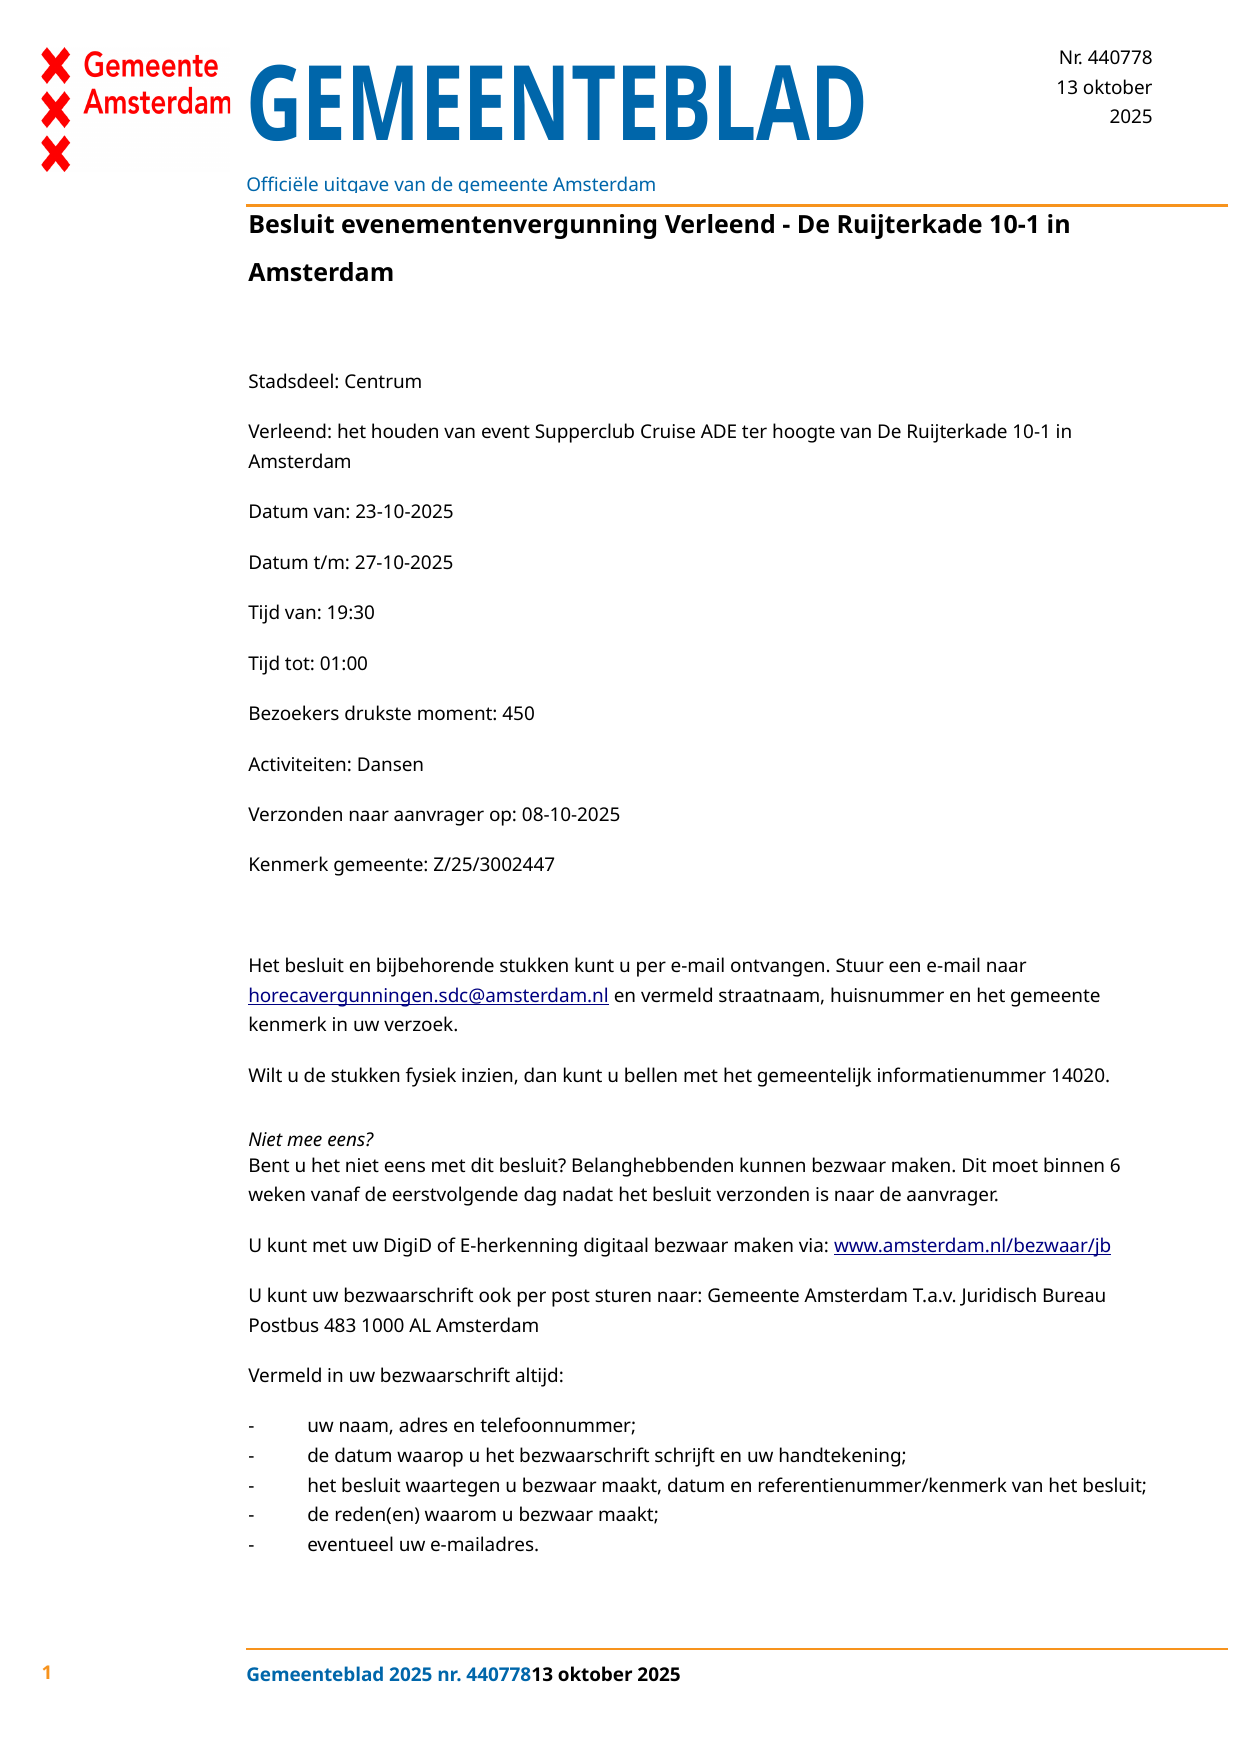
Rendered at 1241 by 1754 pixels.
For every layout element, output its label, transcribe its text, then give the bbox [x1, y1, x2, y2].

text Bezoekers drukste moment: 450 [248, 700, 1152, 726]
text Bent u het niet eens met dit besluit? Belanghebbenden kunnen bezwaar maken. Dit moet binnen 6 weken vanaf de eerstvolgende dag nadat het besluit verzonden is naar de aanvrager. [248, 1152, 1152, 1207]
text Verleend: het houden van event Supperclub Cruise ADE ter hoogte van De Ruijterkade 10-1 in Amsterdam [248, 419, 1152, 474]
text Niet mee eens? [248, 1126, 1152, 1152]
list de datum waarop u het bezwaarschrift schrijft en uw handtekening; [248, 1442, 1152, 1468]
text Vermeld in uw bezwaarschrift altijd: [248, 1362, 1152, 1388]
text U kunt uw bezwaarschrift ook per post sturen naar: Gemeente Amsterdam T.a.v. Juridisch Bureau Postbus 483 1000 AL Amsterdam [248, 1282, 1152, 1337]
text Datum van: 23-10-2025 [248, 499, 1152, 524]
text Tijd van: 19:30 [248, 599, 1152, 625]
text Verzonden naar aanvrager op: 08-10-2025 [248, 801, 1152, 827]
list de reden(en) waarom u bezwaar maakt; [248, 1501, 1152, 1527]
list uw naam, adres en telefoonnummer; [248, 1413, 1152, 1438]
text Datum t/m: 27-10-2025 [248, 549, 1152, 575]
text Kenmerk gemeente: Z/25/3002447 [248, 852, 1152, 877]
list eventueel uw e-mailadres. [248, 1531, 1152, 1557]
text Besluit evenementenvergunning Verleend - De Ruijterkade 10-1 in Amsterdam [248, 207, 1152, 288]
text U kunt met uw DigiD of E-herkenning digitaal bezwaar maken via: www.amsterdam.nl/bezwaar/jb [248, 1232, 1152, 1257]
text Het besluit en bijbehorende stukken kunt u per e-mail ontvangen. Stuur een e-mail naar horecavergunningen.sdc@amsterdam.nl en vermeld straatnaam, huisnummer en het gemeente kenmerk in uw verzoek. [248, 952, 1152, 1037]
list het besluit waartegen u bezwaar maakt, datum en referentienummer/kenmerk van het besluit; [248, 1472, 1152, 1497]
text Activiteiten: Dansen [248, 751, 1152, 777]
text Tijd tot: 01:00 [248, 650, 1152, 676]
text Wilt u de stukken fysiek inzien, dan kunt u bellen met het gemeentelijk informatienummer 14020. [248, 1062, 1152, 1088]
text Stadsdeel: Centrum [248, 368, 1152, 394]
picture [41, 47, 231, 172]
